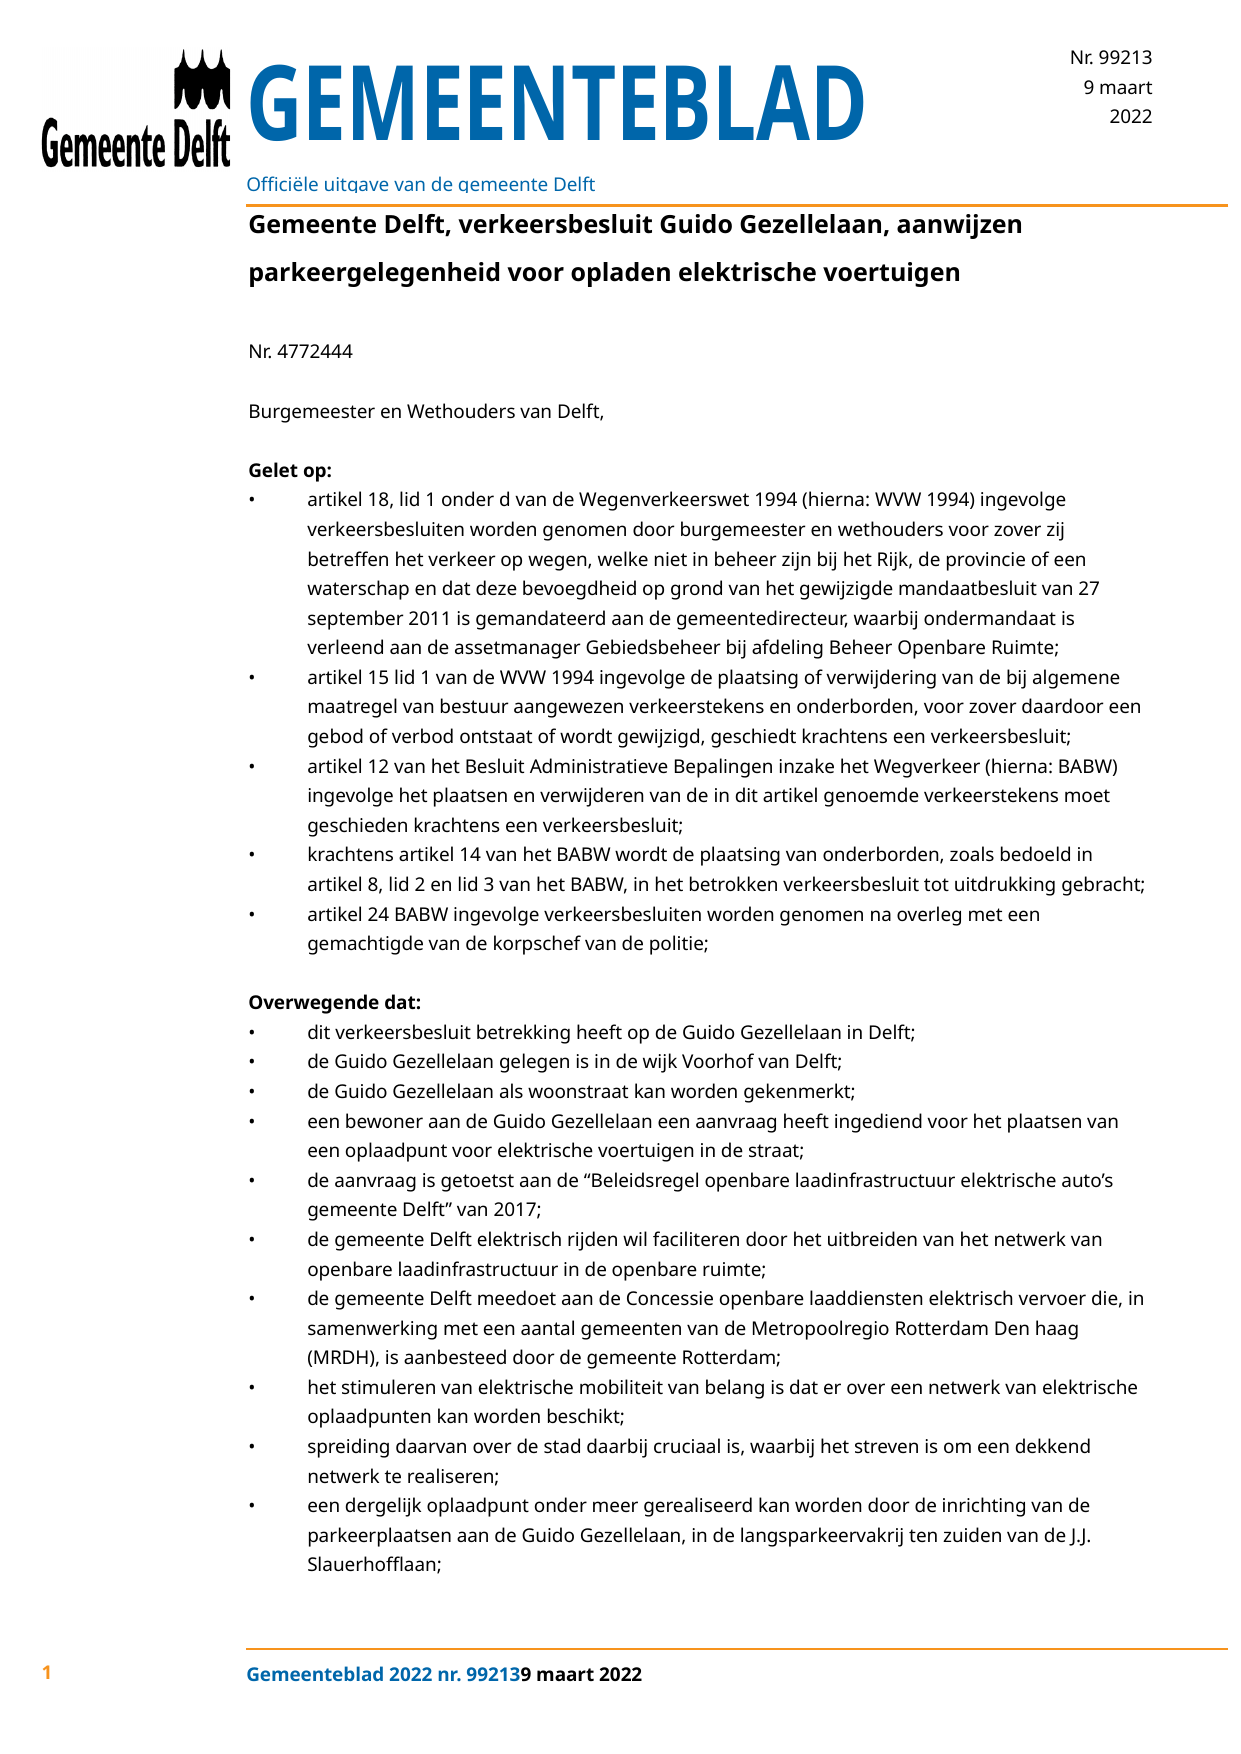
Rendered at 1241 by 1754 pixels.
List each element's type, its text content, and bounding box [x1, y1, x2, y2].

list artikel 15 lid 1 van de WVW 1994 ingevolge de plaatsing of verwijdering van de bij algemene maatregel van bestuur aangewezen verkeerstekens en onderborden, voor zover daardoor een gebod of verbod ontstaat of wordt gewijzigd, geschiedt krachtens een verkeersbesluit; [248, 664, 1152, 749]
list dit verkeersbesluit betrekking heeft op de Guido Gezellelaan in Delft; [248, 1019, 1152, 1045]
list krachtens artikel 14 van het BABW wordt de plaatsing van onderborden, zoals bedoeld in artikel 8, lid 2 en lid 3 van het BABW, in het betrokken verkeersbesluit tot uitdrukking gebracht; [248, 842, 1152, 897]
list de Guido Gezellelaan als woonstraat kan worden gekenmerkt; [248, 1078, 1152, 1104]
text Nr. 4772444 [248, 339, 1152, 364]
list de gemeente Delft elektrisch rijden wil faciliteren door het uitbreiden van het netwerk van openbare laadinfrastructuur in de openbare ruimte; [248, 1226, 1152, 1281]
list de gemeente Delft meedoet aan de Concessie openbare laaddiensten elektrisch vervoer die, in samenwerking met een aantal gemeenten van de Metropoolregio Rotterdam Den haag (MRDH), is aanbesteed door de gemeente Rotterdam; [248, 1285, 1152, 1370]
list een dergelijk oplaadpunt onder meer gerealiseerd kan worden door de inrichting van de parkeerplaatsen aan de Guido Gezellelaan, in de langsparkeervakrij ten zuiden van de J.J. Slauerhofflaan; [248, 1492, 1152, 1577]
list een bewoner aan de Guido Gezellelaan een aanvraag heeft ingediend voor het plaatsen van een oplaadpunt voor elektrische voertuigen in de straat; [248, 1108, 1152, 1163]
list de aanvraag is getoetst aan de “Beleidsregel openbare laadinfrastructuur elektrische auto’s gemeente Delft” van 2017; [248, 1167, 1152, 1222]
text Gemeente Delft, verkeersbesluit Guido Gezellelaan, aanwijzen parkeergelegenheid voor opladen elektrische voertuigen [248, 207, 1152, 288]
text Burgemeester en Wethouders van Delft, [248, 398, 1152, 423]
list artikel 18, lid 1 onder d van de Wegenverkeerswet 1994 (hierna: WVW 1994) ingevolge verkeersbesluiten worden genomen door burgemeester en wethouders voor zover zij betreffen het verkeer op wegen, welke niet in beheer zijn bij het Rijk, de provincie of een waterschap en dat deze bevoegdheid op grond van het gewijzigde mandaatbesluit van 27 september 2011 is gemandateerd aan de gemeentedirecteur, waarbij ondermandaat is verleend aan de assetmanager Gebiedsbeheer bij afdeling Beheer Openbare Ruimte; [248, 487, 1152, 660]
picture [41, 47, 231, 172]
list artikel 24 BABW ingevolge verkeersbesluiten worden genomen na overleg met een gemachtigde van de korpschef van de politie; [248, 901, 1152, 956]
text Overwegende dat: [248, 989, 1152, 1015]
list het stimuleren van elektrische mobiliteit van belang is dat er over een netwerk van elektrische oplaadpunten kan worden beschikt; [248, 1374, 1152, 1429]
list de Guido Gezellelaan gelegen is in de wijk Voorhof van Delft; [248, 1049, 1152, 1074]
list spreiding daarvan over de stad daarbij cruciaal is, waarbij het streven is om een dekkend netwerk te realiseren; [248, 1433, 1152, 1488]
list artikel 12 van het Besluit Administratieve Bepalingen inzake het Wegverkeer (hierna: BABW) ingevolge het plaatsen en verwijderen van de in dit artikel genoemde verkeerstekens moet geschieden krachtens een verkeersbesluit; [248, 753, 1152, 838]
text Gelet op: [248, 457, 1152, 483]
